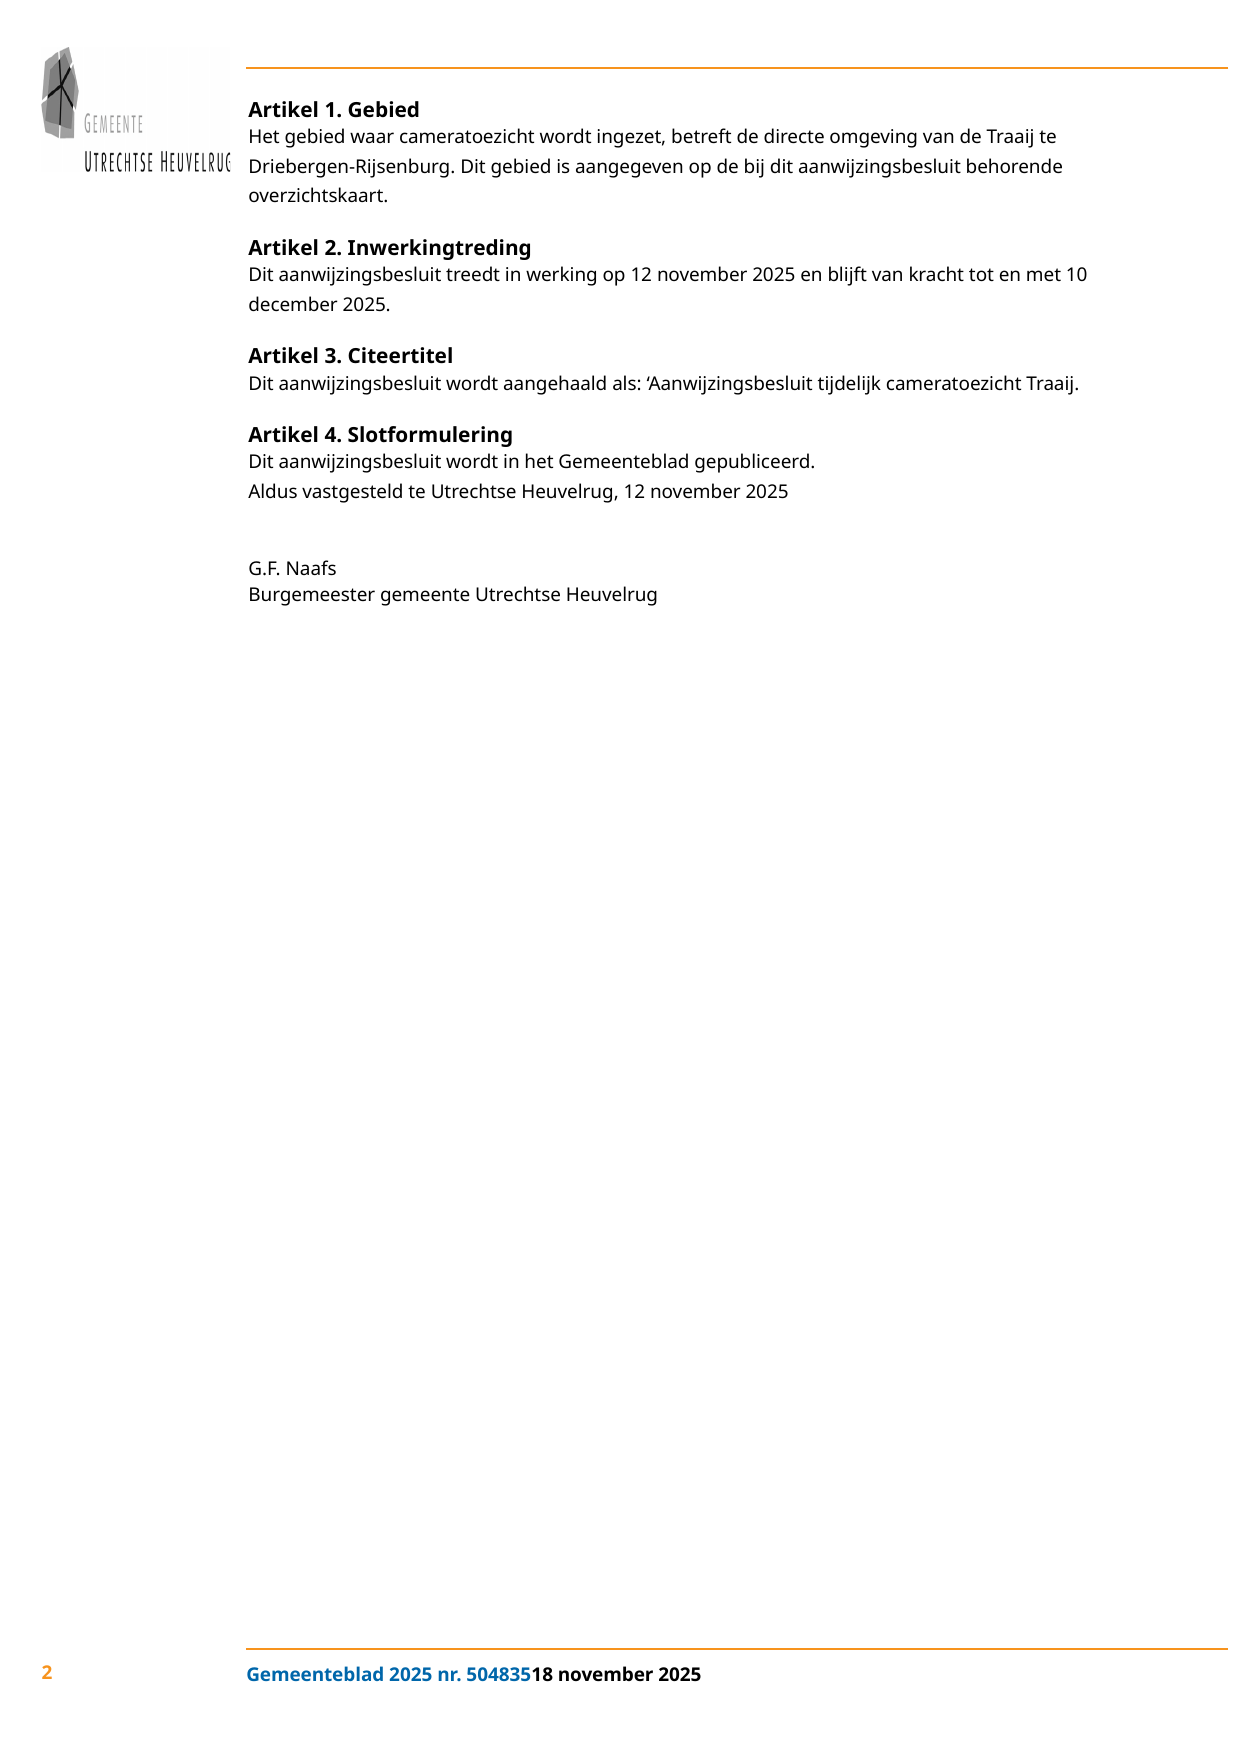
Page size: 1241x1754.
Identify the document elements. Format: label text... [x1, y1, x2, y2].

text Artikel 1. Gebied [248, 95, 1152, 123]
text Dit aanwijzingsbesluit wordt in het Gemeenteblad gepubliceerd. [248, 448, 1152, 474]
text Burgemeester gemeente Utrechtse Heuvelrug [248, 581, 1152, 607]
text Aldus vastgesteld te Utrechtse Heuvelrug, 12 november 2025 [248, 478, 1152, 504]
text Artikel 4. Slotformulering [248, 420, 1152, 448]
text Artikel 2. Inwerkingtreding [248, 233, 1152, 261]
text G.F. Naafs [248, 555, 1152, 581]
text Dit aanwijzingsbesluit wordt aangehaald als: ‘Aanwijzingsbesluit tijdelijk cameratoezicht Traaij. [248, 370, 1152, 395]
text Het gebied waar cameratoezicht wordt ingezet, betreft de directe omgeving van de Traaij te Driebergen-Rijsenburg. Dit gebied is aangegeven op de bij dit aanwijzingsbesluit behorende overzichtskaart. [248, 123, 1152, 208]
picture [41, 47, 231, 172]
text Dit aanwijzingsbesluit treedt in werking op 12 november 2025 en blijft van kracht tot en met 10 december 2025. [248, 261, 1152, 317]
text Artikel 3. Citeertitel [248, 341, 1152, 370]
